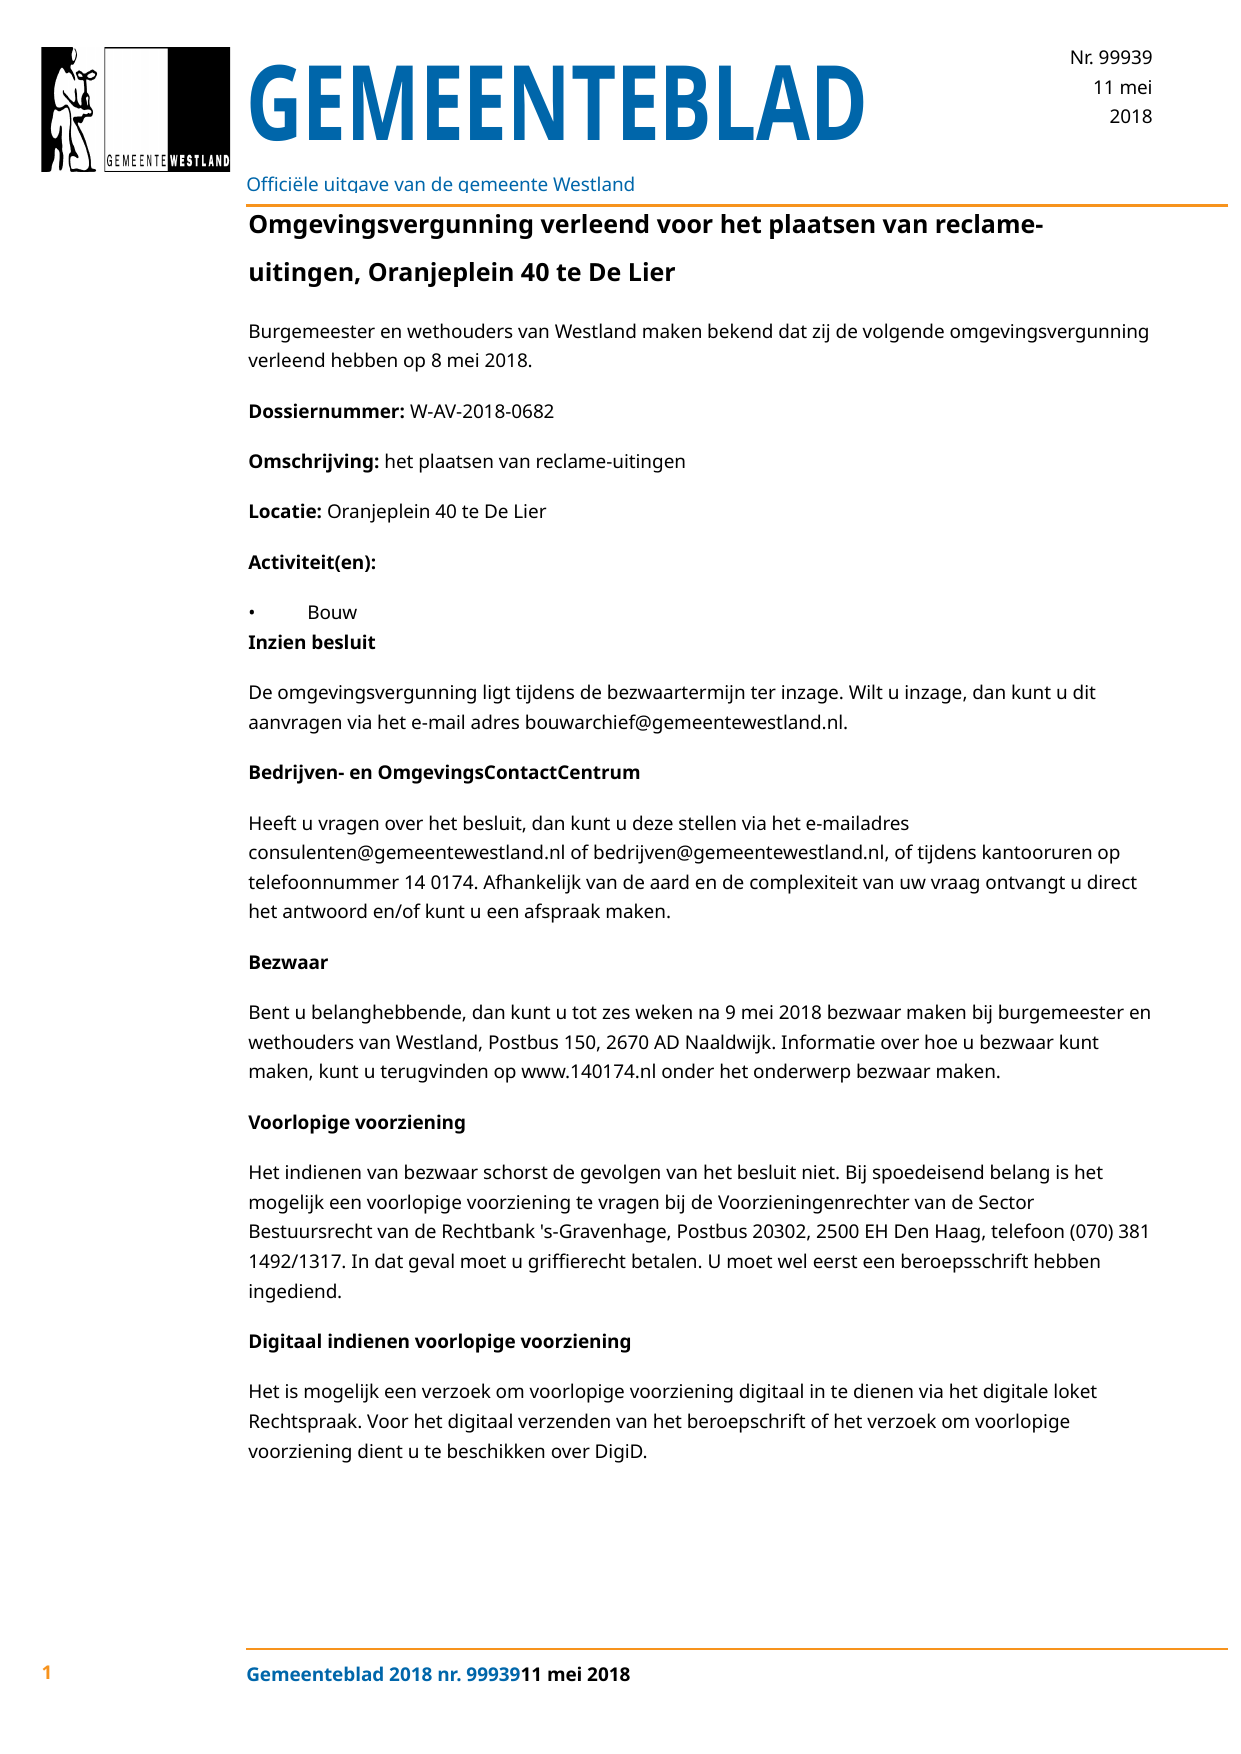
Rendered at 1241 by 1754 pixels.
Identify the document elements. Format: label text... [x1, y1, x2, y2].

text Voorlopige voorziening [248, 1109, 1152, 1135]
text Omschrijving: het plaatsen van reclame-uitingen [248, 448, 1152, 474]
text Digitaal indienen voorlopige voorziening [248, 1328, 1152, 1354]
picture [41, 47, 231, 172]
text Bent u belanghebbende, dan kunt u tot zes weken na 9 mei 2018 bezwaar maken bij burgemeester en wethouders van Westland, Postbus 150, 2670 AD Naaldwijk. Informatie over hoe u bezwaar kunt maken, kunt u terugvinden op www.140174.nl onder het onderwerp bezwaar maken. [248, 999, 1152, 1084]
text Activiteit(en): [248, 549, 1152, 575]
text Dossiernummer: W-AV-2018-0682 [248, 398, 1152, 424]
text Locatie: Oranjeplein 40 te De Lier [248, 499, 1152, 524]
text Omgevingsvergunning verleend voor het plaatsen van reclame-uitingen, Oranjeplein 40 te De Lier [248, 207, 1152, 288]
text Heeft u vragen over het besluit, dan kunt u deze stellen via het e-mailadres consulenten@gemeentewestland.nl of bedrijven@gemeentewestland.nl, of tijdens kantooruren op telefoonnummer 14 0174. Afhankelijk van de aard en de complexiteit van uw vraag ontvangt u direct het antwoord en/of kunt u een afspraak maken. [248, 810, 1152, 924]
text Het indienen van bezwaar schorst de gevolgen van het besluit niet. Bij spoedeisend belang is het mogelijk een voorlopige voorziening te vragen bij de Voorzieningenrechter van de Sector Bestuursrecht van de Rechtbank 's-Gravenhage, Postbus 20302, 2500 EH Den Haag, telefoon (070) 381 1492/1317. In dat geval moet u griffierecht betalen. U moet wel eerst een beroepsschrift hebben ingediend. [248, 1159, 1152, 1304]
text Burgemeester en wethouders van Westland maken bekend dat zij de volgende omgevingsvergunning verleend hebben op 8 mei 2018. [248, 318, 1152, 373]
text Bedrijven- en OmgevingsContactCentrum [248, 759, 1152, 785]
text De omgevingsvergunning ligt tijdens de bezwaartermijn ter inzage. Wilt u inzage, dan kunt u dit aanvragen via het e-mail adres bouwarchief@gemeentewestland.nl. [248, 679, 1152, 735]
list Bouw [248, 599, 1152, 625]
text Bezwaar [248, 949, 1152, 975]
text Inzien besluit [248, 629, 1152, 655]
text Het is mogelijk een verzoek om voorlopige voorziening digitaal in te dienen via het digitale loket Rechtspraak. Voor het digitaal verzenden van het beroepschrift of het verzoek om voorlopige voorziening dient u te beschikken over DigiD. [248, 1379, 1152, 1464]
